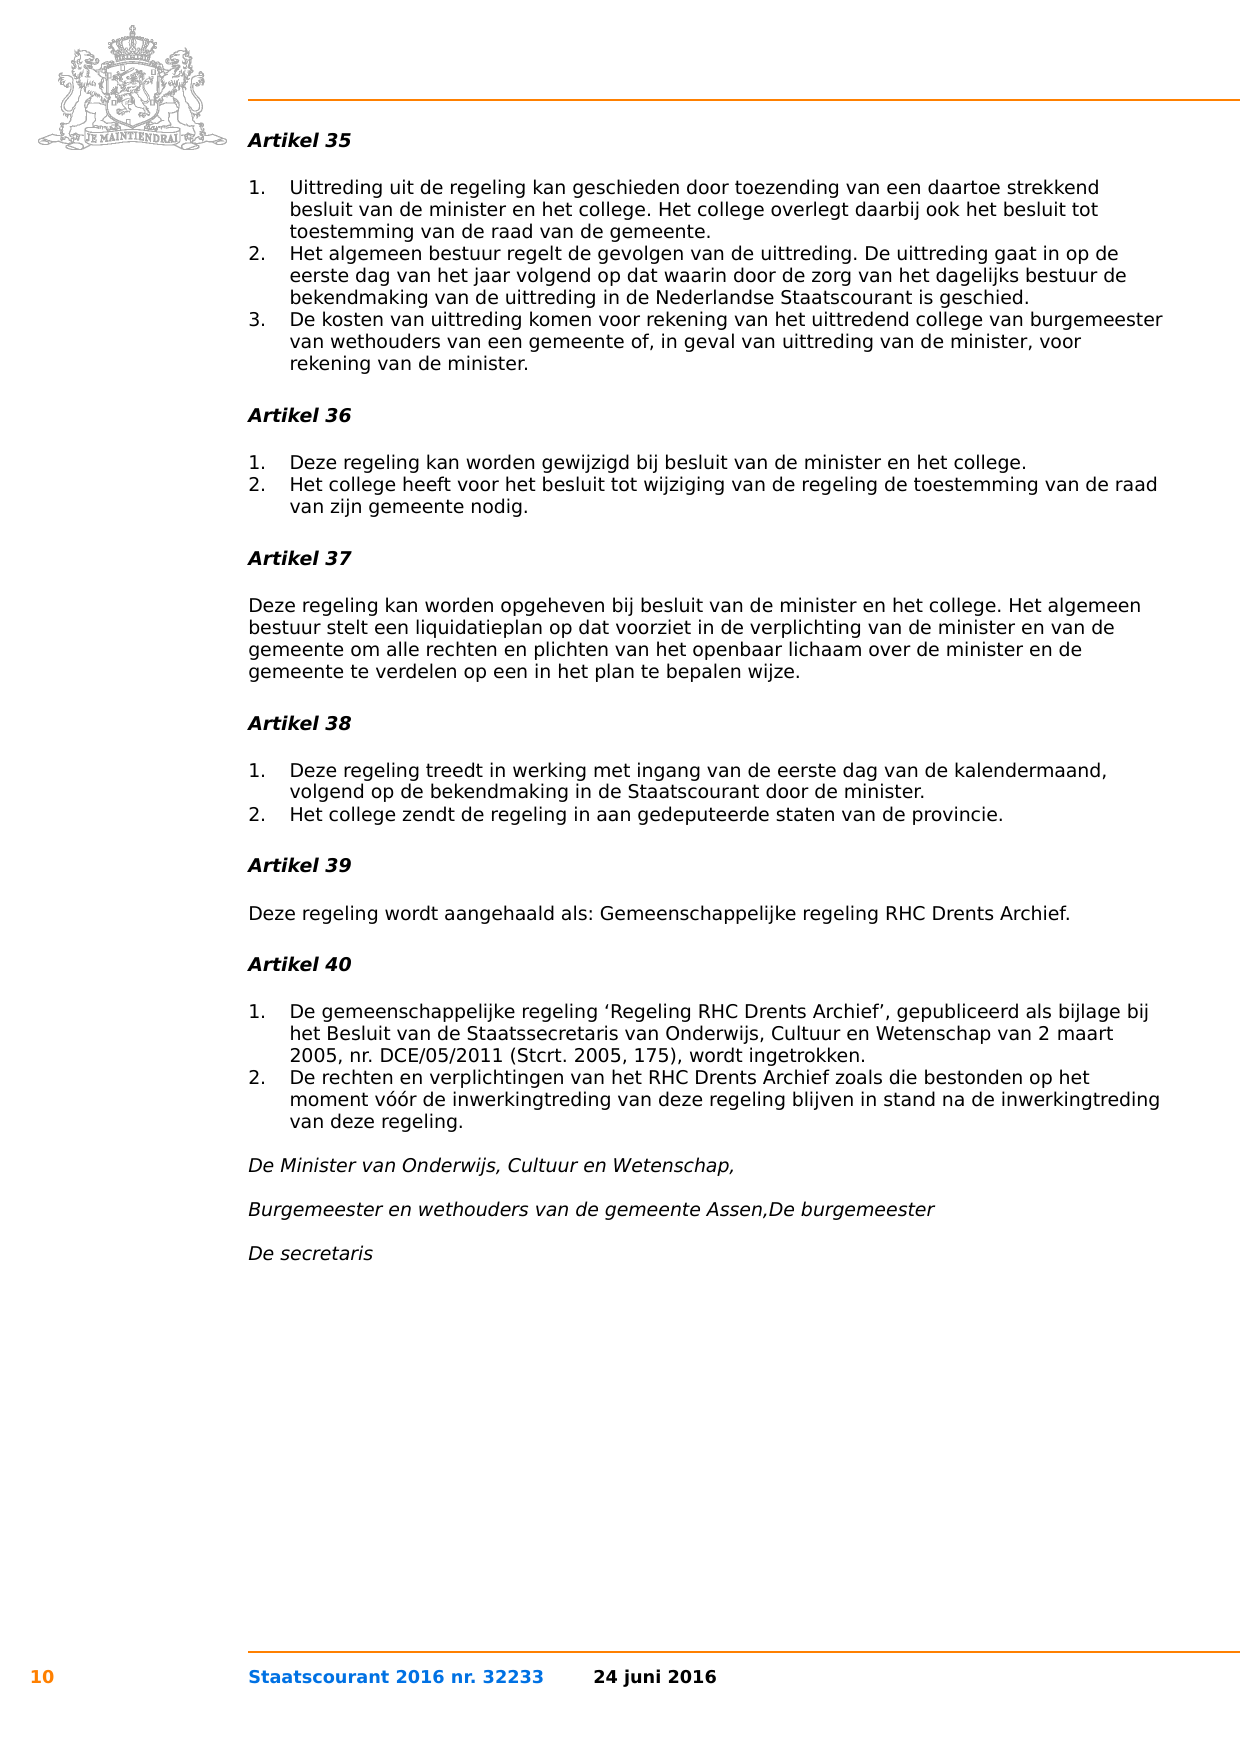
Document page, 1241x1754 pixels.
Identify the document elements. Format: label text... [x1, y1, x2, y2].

subtitle Artikel 39 [248, 855, 1163, 877]
text Burgemeester en wethouders van de gemeente Assen,De burgemeester [248, 1199, 1163, 1221]
text Deze regeling wordt aangehaald als: Gemeenschappelijke regeling RHC Drents Archief. [248, 902, 1163, 924]
text 1. Deze regeling kan worden gewijzigd bij besluit van de minister en het college. [248, 452, 1163, 474]
picture [38, 25, 227, 150]
text De Minister van Onderwijs, Cultuur en Wetenschap, [248, 1155, 1163, 1177]
text 2. De rechten en verplichtingen van het RHC Drents Archief zoals die bestonden op het moment vóór de inwerkingtreding van deze regeling blijven in stand na de inwerkingtreding van deze regeling. [248, 1067, 1163, 1133]
subtitle Artikel 37 [248, 548, 1163, 569]
text De secretaris [248, 1243, 1163, 1265]
text 2. Het algemeen bestuur regelt de gevolgen van de uittreding. De uittreding gaat in op de eerste dag van het jaar volgend op dat waarin door de zorg van het dagelijks bestuur de bekendmaking van de uittreding in de Nederlandse Staatscourant is geschied. [248, 243, 1163, 309]
subtitle Artikel 35 [248, 130, 1163, 152]
subtitle Artikel 38 [248, 712, 1163, 734]
text 3. De kosten van uittreding komen voor rekening van het uittredend college van burgemeester van wethouders van een gemeente of, in geval van uittreding van de minister, voor rekening van de minister. [248, 309, 1163, 375]
text 1. Uittreding uit de regeling kan geschieden door toezending van een daartoe strekkend besluit van de minister en het college. Het college overlegt daarbij ook het besluit tot toestemming van de raad van de gemeente. [248, 177, 1163, 243]
text 2. Het college zendt de regeling in aan gedeputeerde staten van de provincie. [248, 803, 1163, 825]
subtitle Artikel 40 [248, 954, 1163, 976]
text 2. Het college heeft voor het besluit tot wijziging van de regeling de toestemming van de raad van zijn gemeente nodig. [248, 474, 1163, 518]
text 1. Deze regeling treedt in werking met ingang van de eerste dag van de kalendermaand, volgend op de bekendmaking in de Staatscourant door de minister. [248, 759, 1163, 803]
text Deze regeling kan worden opgeheven bij besluit van de minister en het college. Het algemeen bestuur stelt een liquidatieplan op dat voorziet in de verplichting van de minister en van de gemeente om alle rechten en plichten van het openbaar lichaam over de minister en de gemeente te verdelen op een in het plan te bepalen wijze. [248, 594, 1163, 682]
text 1. De gemeenschappelijke regeling ‘Regeling RHC Drents Archief’, gepubliceerd als bijlage bij het Besluit van de Staatssecretaris van Onderwijs, Cultuur en Wetenschap van 2 maart 2005, nr. DCE/05/2011 (Stcrt. 2005, 175), wordt ingetrokken. [248, 1001, 1163, 1067]
subtitle Artikel 36 [248, 405, 1163, 427]
